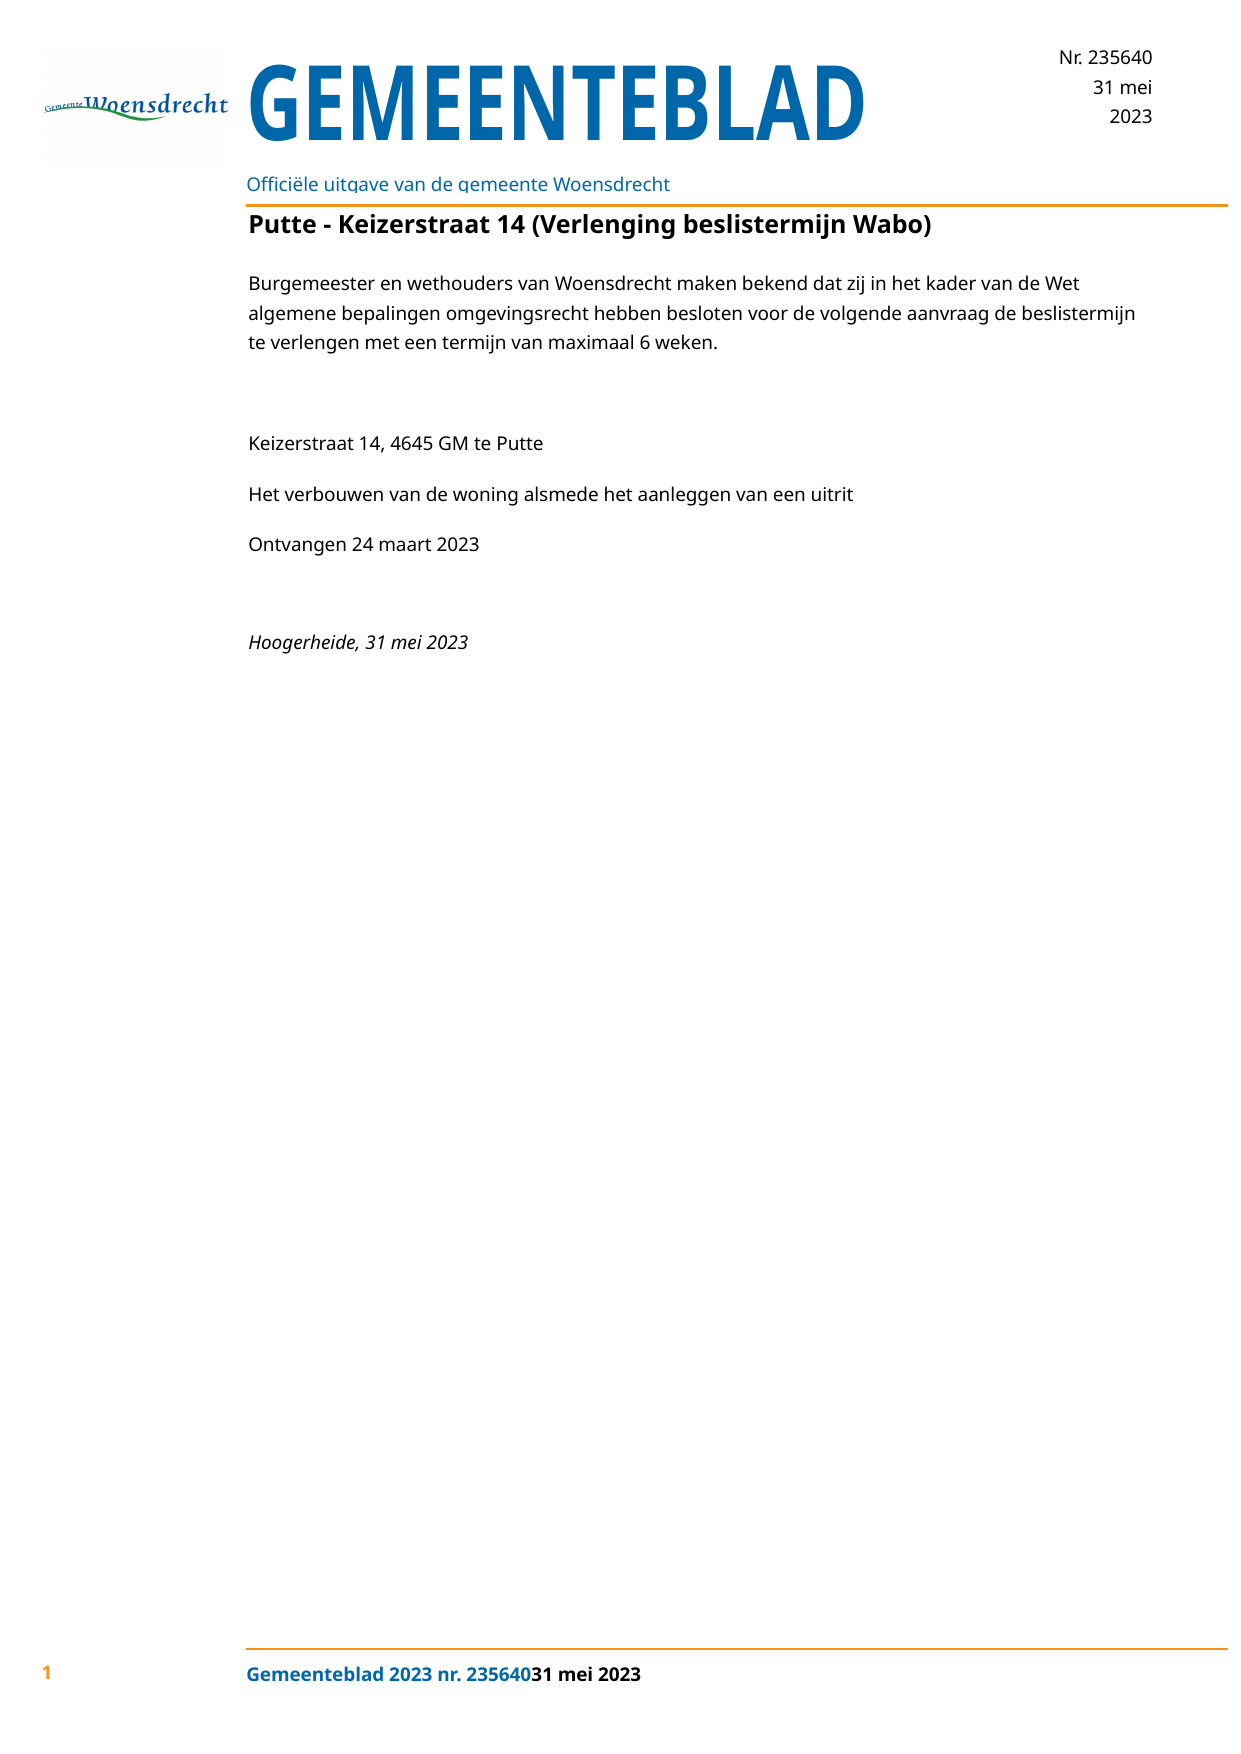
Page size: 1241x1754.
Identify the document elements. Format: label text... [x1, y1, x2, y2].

text Hoogerheide, 31 mei 2023 [248, 629, 1152, 655]
text Burgemeester en wethouders van Woensdrecht maken bekend dat zij in het kader van de Wet algemene bepalingen omgevingsrecht hebben besloten voor de volgende aanvraag de beslistermijn te verlengen met een termijn van maximaal 6 weken. [248, 270, 1152, 355]
text Keizerstraat 14, 4645 GM te Putte [248, 430, 1152, 456]
text Putte - Keizerstraat 14 (Verlenging beslistermijn Wabo) [248, 207, 1152, 241]
text Het verbouwen van de woning alsmede het aanleggen van een uitrit [248, 481, 1152, 506]
picture [41, 47, 231, 172]
text Ontvangen 24 maart 2023 [248, 531, 1152, 557]
